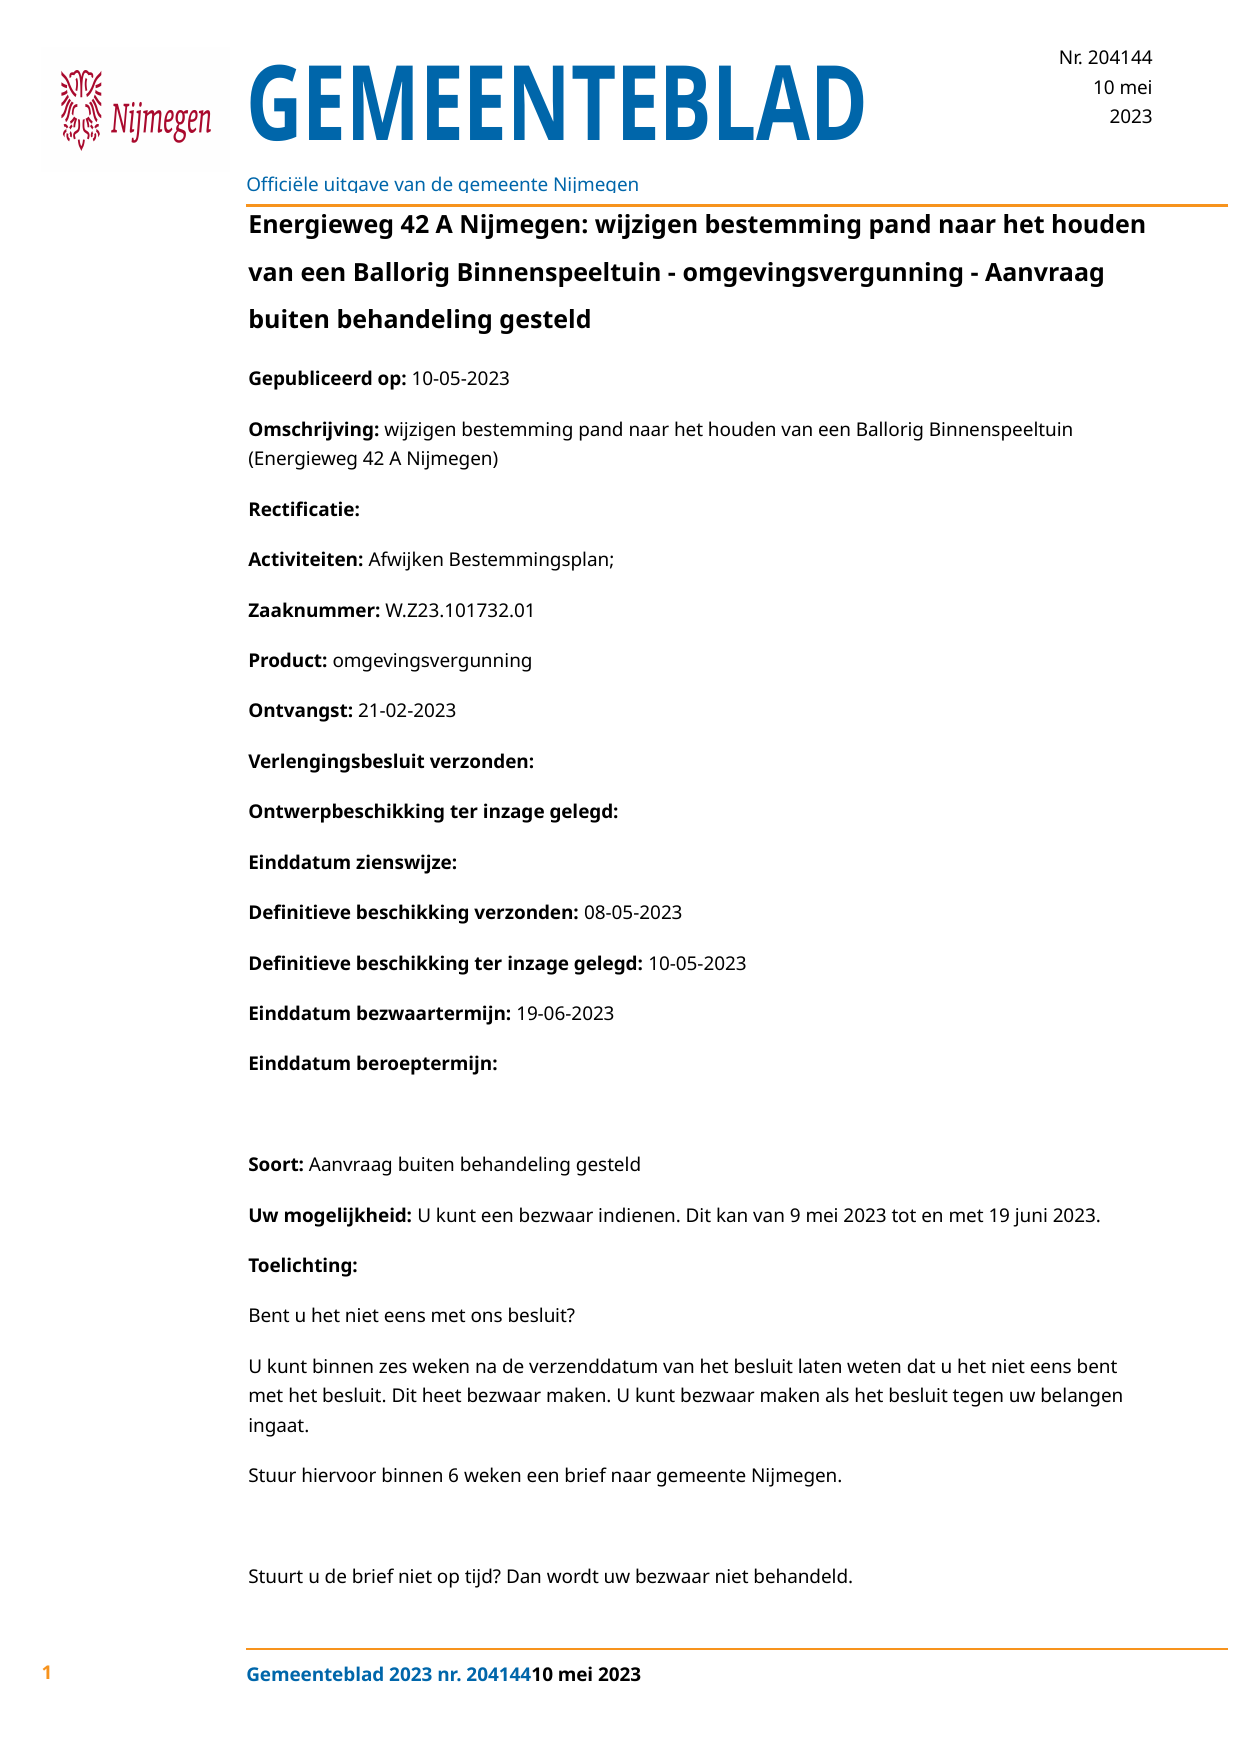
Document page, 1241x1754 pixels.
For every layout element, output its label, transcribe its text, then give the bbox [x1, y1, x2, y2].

text Omschrijving: wijzigen bestemming pand naar het houden van een Ballorig Binnenspeeltuin (Energieweg 42 A Nijmegen) [248, 416, 1152, 471]
text Stuurt u de brief niet op tijd? Dan wordt uw bezwaar niet behandeld. [248, 1563, 1152, 1589]
text Einddatum bezwaartermijn: 19-06-2023 [248, 1000, 1152, 1026]
text Ontvangst: 21-02-2023 [248, 698, 1152, 723]
text Energieweg 42 A Nijmegen: wijzigen bestemming pand naar het houden van een Ballorig Binnenspeeltuin - omgevingsvergunning - Aanvraag buiten behandeling gesteld [248, 207, 1152, 336]
text Einddatum beroeptermijn: [248, 1051, 1152, 1076]
text Definitieve beschikking ter inzage gelegd: 10-05-2023 [248, 950, 1152, 975]
text Gepubliceerd op: 10-05-2023 [248, 366, 1152, 391]
text Uw mogelijkheid: U kunt een bezwaar indienen. Dit kan van 9 mei 2023 tot en met 19 juni 2023. [248, 1202, 1152, 1227]
text Stuur hiervoor binnen 6 weken een brief naar gemeente Nijmegen. [248, 1463, 1152, 1488]
text Activiteiten: Afwijken Bestemmingsplan; [248, 546, 1152, 572]
text Toelichting: [248, 1252, 1152, 1278]
text U kunt binnen zes weken na de verzenddatum van het besluit laten weten dat u het niet eens bent met het besluit. Dit heet bezwaar maken. U kunt bezwaar maken als het besluit tegen uw belangen ingaat. [248, 1353, 1152, 1438]
text Ontwerpbeschikking ter inzage gelegd: [248, 798, 1152, 824]
text Product: omgevingsvergunning [248, 647, 1152, 673]
text Zaaknummer: W.Z23.101732.01 [248, 597, 1152, 622]
text Definitieve beschikking verzonden: 08-05-2023 [248, 899, 1152, 925]
picture [41, 47, 231, 172]
text Bent u het niet eens met ons besluit? [248, 1303, 1152, 1328]
text Verlengingsbesluit verzonden: [248, 748, 1152, 774]
text Soort: Aanvraag buiten behandeling gesteld [248, 1151, 1152, 1177]
text Rectificatie: [248, 496, 1152, 522]
text Einddatum zienswijze: [248, 849, 1152, 874]
